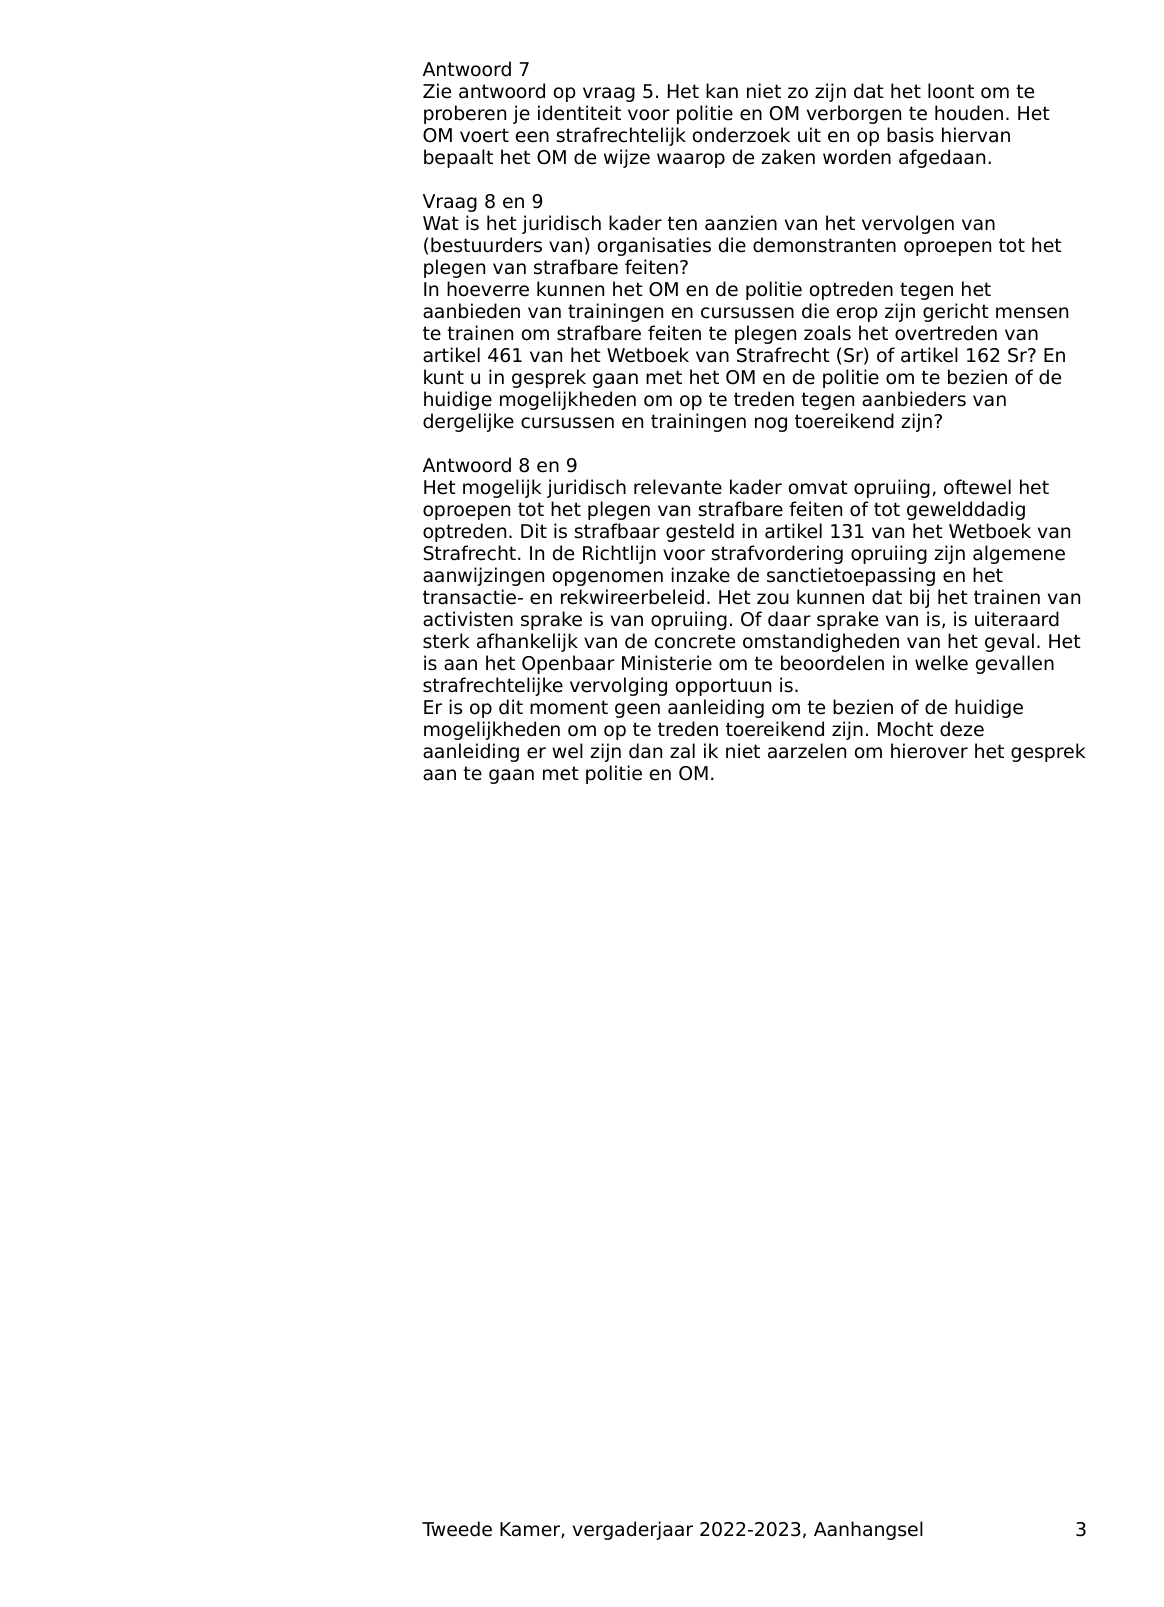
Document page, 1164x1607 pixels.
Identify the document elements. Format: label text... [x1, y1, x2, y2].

text Antwoord 8 en 9 [422, 455, 1087, 477]
text Vraag 8 en 9 [422, 191, 1087, 213]
text Zie antwoord op vraag 5. Het kan niet zo zijn dat het loont om te proberen je identiteit voor politie en OM verborgen te houden. Het OM voert een strafrechtelijk onderzoek uit en op basis hiervan bepaalt het OM de wijze waarop de zaken worden afgedaan. [422, 81, 1087, 169]
text Er is op dit moment geen aanleiding om te bezien of de huidige mogelijkheden om op te treden toereikend zijn. Mocht deze aanleiding er wel zijn dan zal ik niet aarzelen om hierover het gesprek aan te gaan met politie en OM. [422, 697, 1087, 785]
text Wat is het juridisch kader ten aanzien van het vervolgen van (bestuurders van) organisaties die demonstranten oproepen tot het plegen van strafbare feiten? [422, 213, 1087, 279]
text Het mogelijk juridisch relevante kader omvat opruiing, oftewel het oproepen tot het plegen van strafbare feiten of tot gewelddadig optreden. Dit is strafbaar gesteld in artikel 131 van het Wetboek van Strafrecht. In de Richtlijn voor strafvordering opruiing zijn algemene aanwijzingen opgenomen inzake de sanctietoepassing en het transactie- en rekwireerbeleid. Het zou kunnen dat bij het trainen van activisten sprake is van opruiing. Of daar sprake van is, is uiteraard sterk afhankelijk van de concrete omstandigheden van het geval. Het is aan het Openbaar Ministerie om te beoordelen in welke gevallen strafrechtelijke vervolging opportuun is. [422, 477, 1087, 697]
text Antwoord 7 [422, 59, 1087, 81]
text In hoeverre kunnen het OM en de politie optreden tegen het aanbieden van trainingen en cursussen die erop zijn gericht mensen te trainen om strafbare feiten te plegen zoals het overtreden van artikel 461 van het Wetboek van Strafrecht (Sr) of artikel 162 Sr? En kunt u in gesprek gaan met het OM en de politie om te bezien of de huidige mogelijkheden om op te treden tegen aanbieders van dergelijke cursussen en trainingen nog toereikend zijn? [422, 279, 1087, 433]
